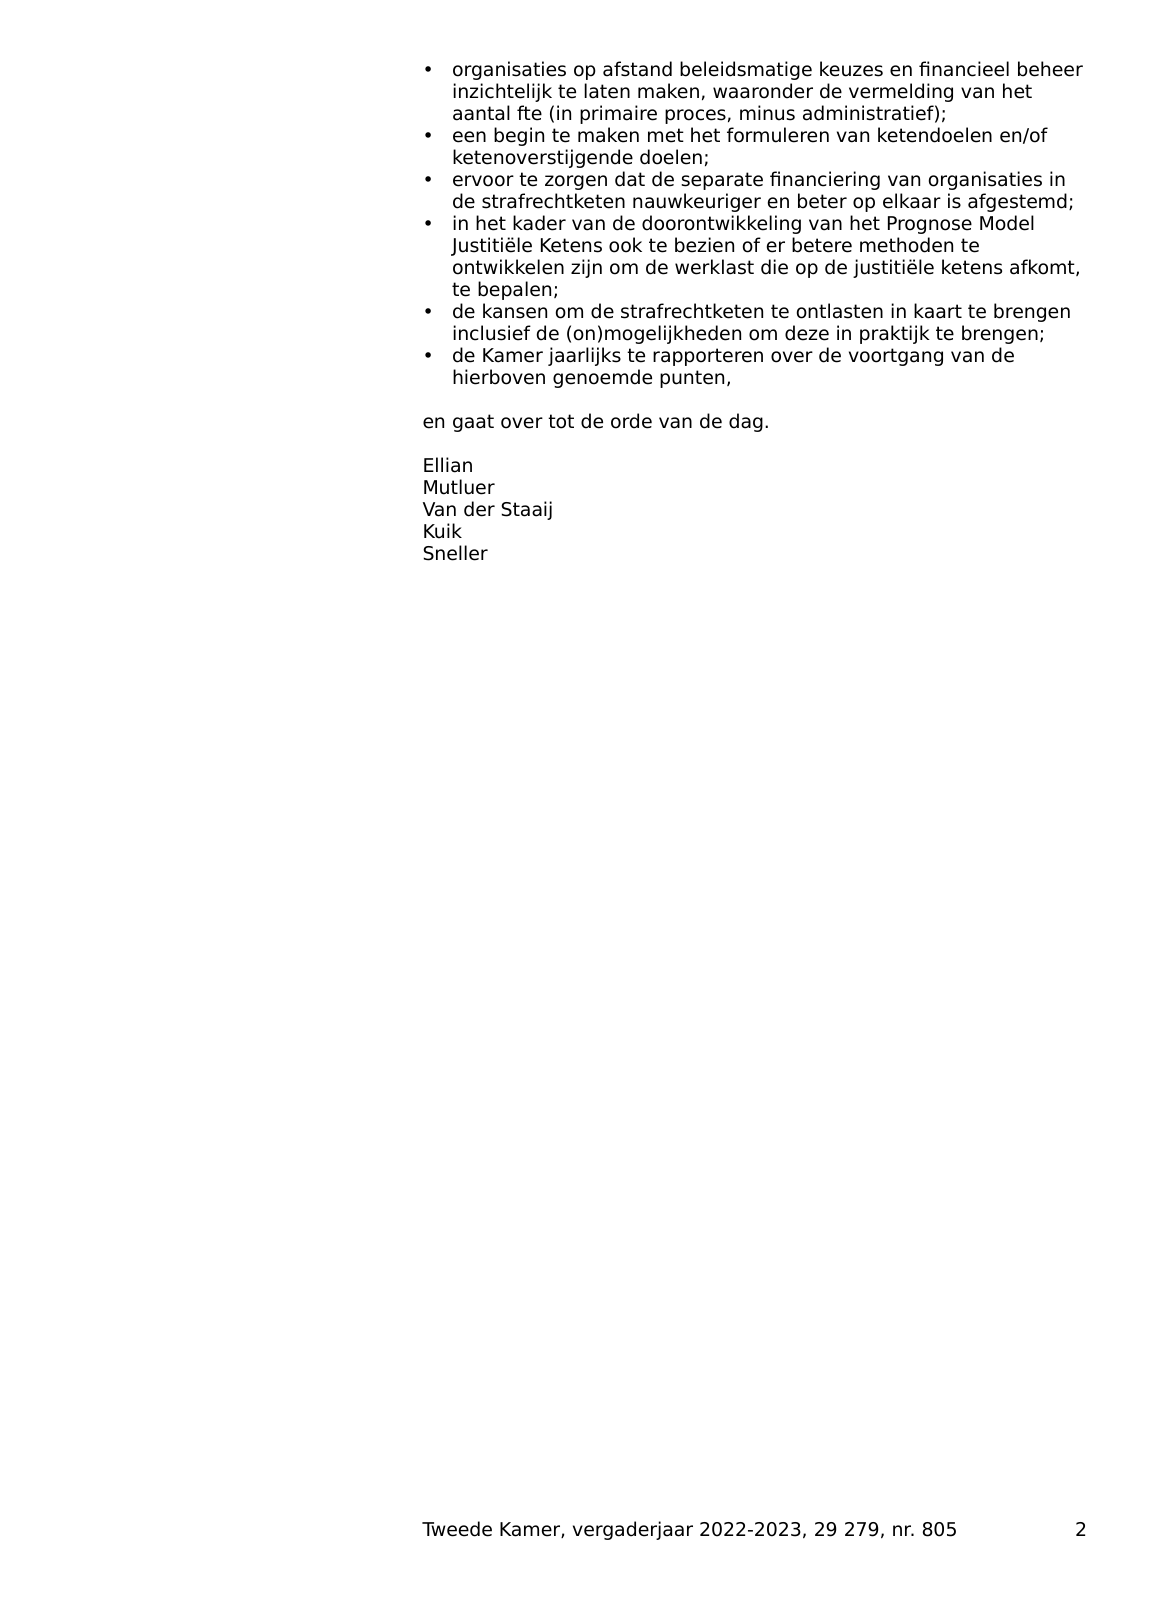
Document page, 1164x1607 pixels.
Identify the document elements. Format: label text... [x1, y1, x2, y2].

text en gaat over tot de orde van de dag. [422, 411, 1087, 433]
text Van der Staaij [422, 499, 1087, 521]
text • de kansen om de strafrechtketen te ontlasten in kaart te brengen inclusief de (on)mogelijkheden om deze in praktijk te brengen; [422, 301, 1087, 345]
text • een begin te maken met het formuleren van ketendoelen en/of ketenoverstijgende doelen; [422, 125, 1087, 169]
text • organisaties op afstand beleidsmatige keuzes en financieel beheer inzichtelijk te laten maken, waaronder de vermelding van het aantal fte (in primaire proces, minus administratief); [422, 59, 1087, 125]
text Mutluer [422, 477, 1087, 499]
text Sneller [422, 543, 1087, 565]
text Kuik [422, 521, 1087, 543]
text • ervoor te zorgen dat de separate financiering van organisaties in de strafrechtketen nauwkeuriger en beter op elkaar is afgestemd; [422, 169, 1087, 213]
text Ellian [422, 455, 1087, 477]
text • de Kamer jaarlijks te rapporteren over de voortgang van de hierboven genoemde punten, [422, 345, 1087, 389]
text • in het kader van de doorontwikkeling van het Prognose Model Justitiële Ketens ook te bezien of er betere methoden te ontwikkelen zijn om de werklast die op de justitiële ketens afkomt, te bepalen; [422, 213, 1087, 301]
